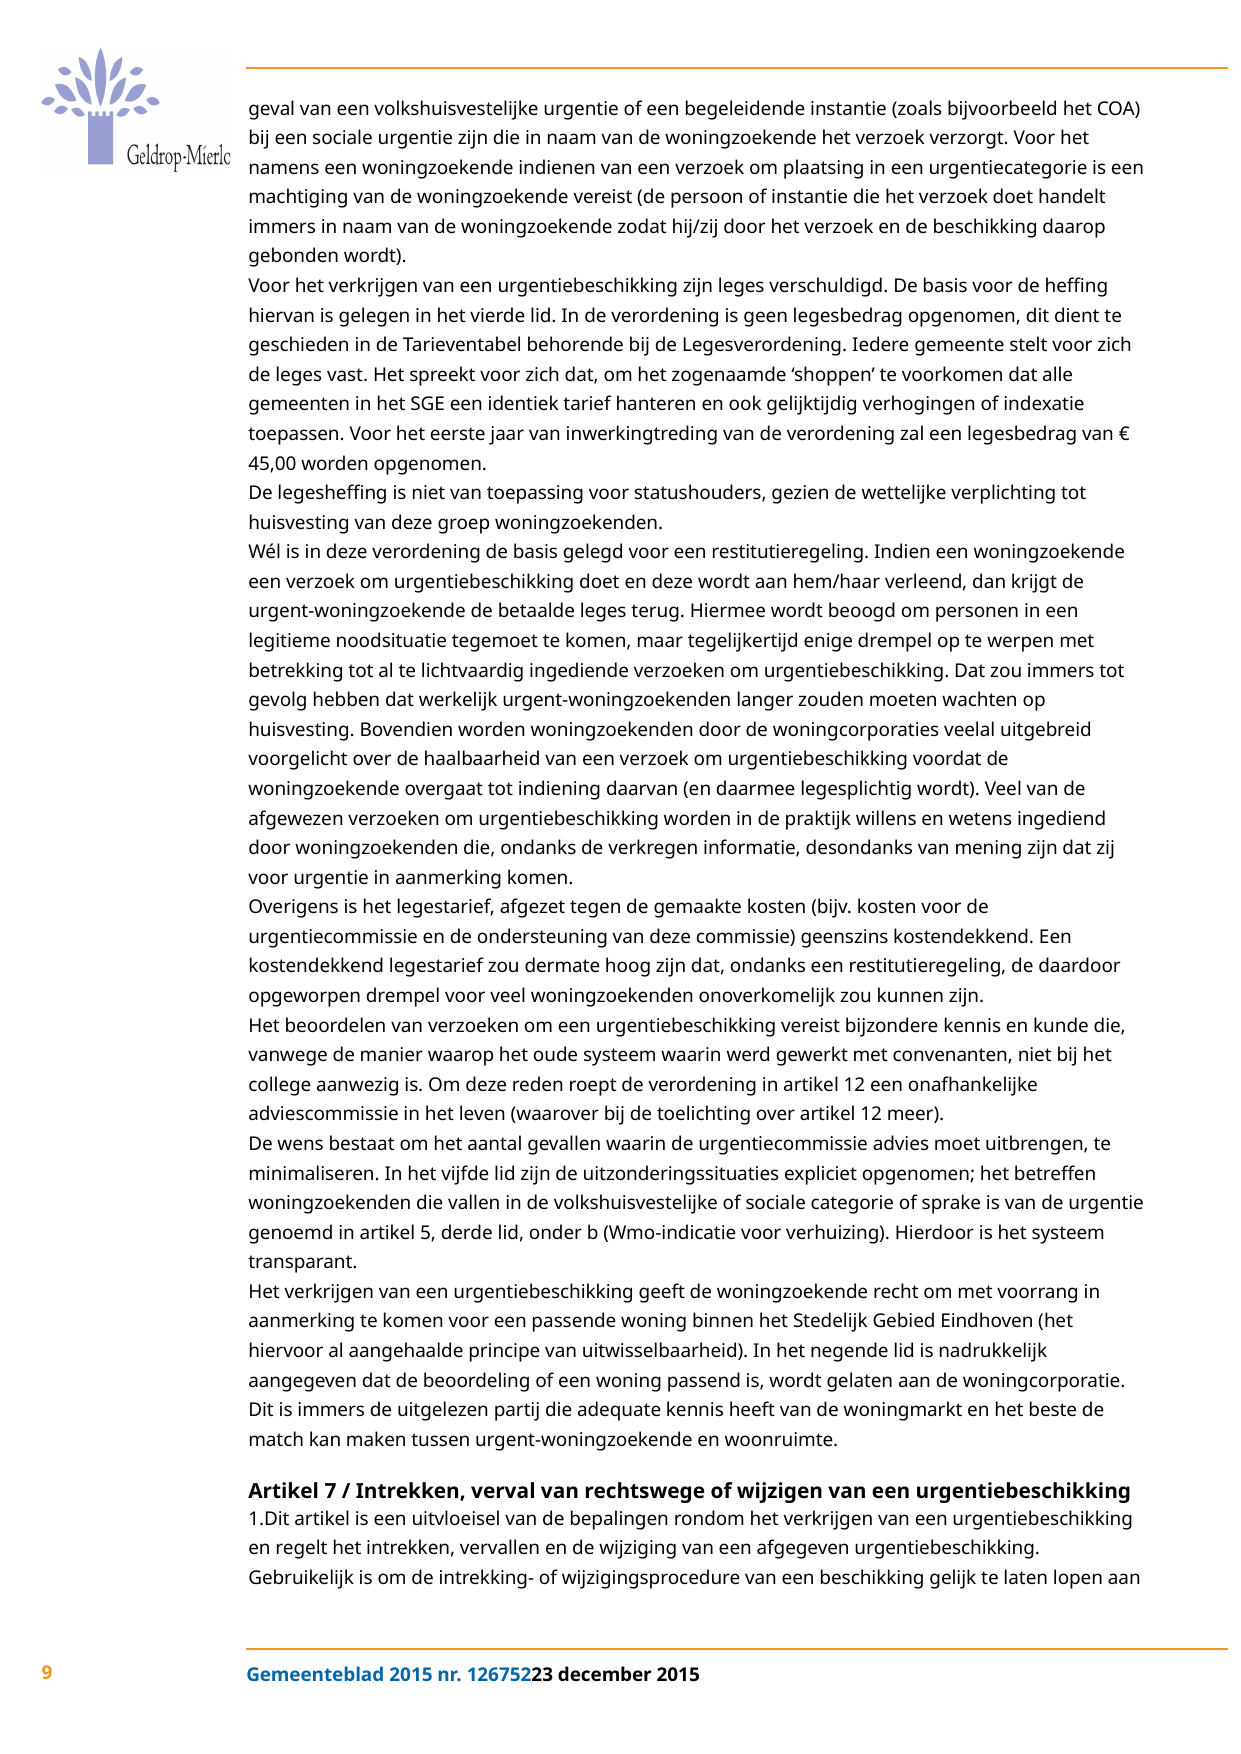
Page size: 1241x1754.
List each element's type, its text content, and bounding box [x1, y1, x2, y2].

text Artikel 7 / Intrekken, verval van rechtswege of wijzigen van een urgentiebeschikking [248, 1476, 1152, 1505]
text De wens bestaat om het aantal gevallen waarin de urgentiecommissie advies moet uitbrengen, te minimaliseren. In het vijfde lid zijn de uitzonderingssituaties expliciet opgenomen; het betreffen woningzoekenden die vallen in de volkshuisvestelijke of sociale categorie of sprake is van de urgentie genoemd in artikel 5, derde lid, onder b (Wmo-indicatie voor verhuizing). Hierdoor is het systeem transparant. [248, 1130, 1152, 1274]
picture [41, 47, 231, 172]
text Het verkrijgen van een urgentiebeschikking geeft de woningzoekende recht om met voorrang in aanmerking te komen voor een passende woning binnen het Stedelijk Gebied Eindhoven (het hiervoor al aangehaalde principe van uitwisselbaarheid). In het negende lid is nadrukkelijk aangegeven dat de beoordeling of een woning passend is, wordt gelaten aan de woningcorporatie. Dit is immers de uitgelezen partij die adequate kennis heeft van de woningmarkt en het beste de match kan maken tussen urgent-woningzoekende en woonruimte. [248, 1278, 1152, 1452]
text geval van een volkshuisvestelijke urgentie of een begeleidende instantie (zoals bijvoorbeeld het COA) bij een sociale urgentie zijn die in naam van de woningzoekende het verzoek verzorgt. Voor het namens een woningzoekende indienen van een verzoek om plaatsing in een urgentiecategorie is een machtiging van de woningzoekende vereist (de persoon of instantie die het verzoek doet handelt immers in naam van de woningzoekende zodat hij/zij door het verzoek en de beschikking daarop gebonden wordt). [248, 95, 1152, 268]
text Wél is in deze verordening de basis gelegd voor een restitutieregeling. Indien een woningzoekende een verzoek om urgentiebeschikking doet en deze wordt aan hem/haar verleend, dan krijgt de urgent-woningzoekende de betaalde leges terug. Hiermee wordt beoogd om personen in een legitieme noodsituatie tegemoet te komen, maar tegelijkertijd enige drempel op te werpen met betrekking tot al te lichtvaardig ingediende verzoeken om urgentiebeschikking. Dat zou immers tot gevolg hebben dat werkelijk urgent-woningzoekenden langer zouden moeten wachten op huisvesting. Bovendien worden woningzoekenden door de woningcorporaties veelal uitgebreid voorgelicht over de haalbaarheid van een verzoek om urgentiebeschikking voordat de woningzoekende overgaat tot indiening daarvan (en daarmee legesplichtig wordt). Veel van de afgewezen verzoeken om urgentiebeschikking worden in de praktijk willens en wetens ingediend door woningzoekenden die, ondanks de verkregen informatie, desondanks van mening zijn dat zij voor urgentie in aanmerking komen. [248, 538, 1152, 890]
text Voor het verkrijgen van een urgentiebeschikking zijn leges verschuldigd. De basis voor de heffing hiervan is gelegen in het vierde lid. In de verordening is geen legesbedrag opgenomen, dit dient te geschieden in de Tarieventabel behorende bij de Legesverordening. Iedere gemeente stelt voor zich de leges vast. Het spreekt voor zich dat, om het zogenaamde ‘shoppen’ te voorkomen dat alle gemeenten in het SGE een identiek tarief hanteren en ook gelijktijdig verhogingen of indexatie toepassen. Voor het eerste jaar van inwerkingtreding van de verordening zal een legesbedrag van € 45,00 worden opgenomen. [248, 272, 1152, 476]
text 1.Dit artikel is een uitvloeisel van de bepalingen rondom het verkrijgen van een urgentiebeschikking en regelt het intrekken, vervallen en de wijziging van een afgegeven urgentiebeschikking. [248, 1505, 1152, 1560]
text Gebruikelijk is om de intrekking- of wijzigingsprocedure van een beschikking gelijk te laten lopen aan [248, 1564, 1152, 1590]
text Overigens is het legestarief, afgezet tegen de gemaakte kosten (bijv. kosten voor de urgentiecommissie en de ondersteuning van deze commissie) geenszins kostendekkend. Een kostendekkend legestarief zou dermate hoog zijn dat, ondanks een restitutieregeling, de daardoor opgeworpen drempel voor veel woningzoekenden onoverkomelijk zou kunnen zijn. [248, 893, 1152, 1008]
text Het beoordelen van verzoeken om een urgentiebeschikking vereist bijzondere kennis en kunde die, vanwege de manier waarop het oude systeem waarin werd gewerkt met convenanten, niet bij het college aanwezig is. Om deze reden roept de verordening in artikel 12 een onafhankelijke adviescommissie in het leven (waarover bij de toelichting over artikel 12 meer). [248, 1012, 1152, 1126]
text De legesheffing is niet van toepassing voor statushouders, gezien de wettelijke verplichting tot huisvesting van deze groep woningzoekenden. [248, 479, 1152, 535]
